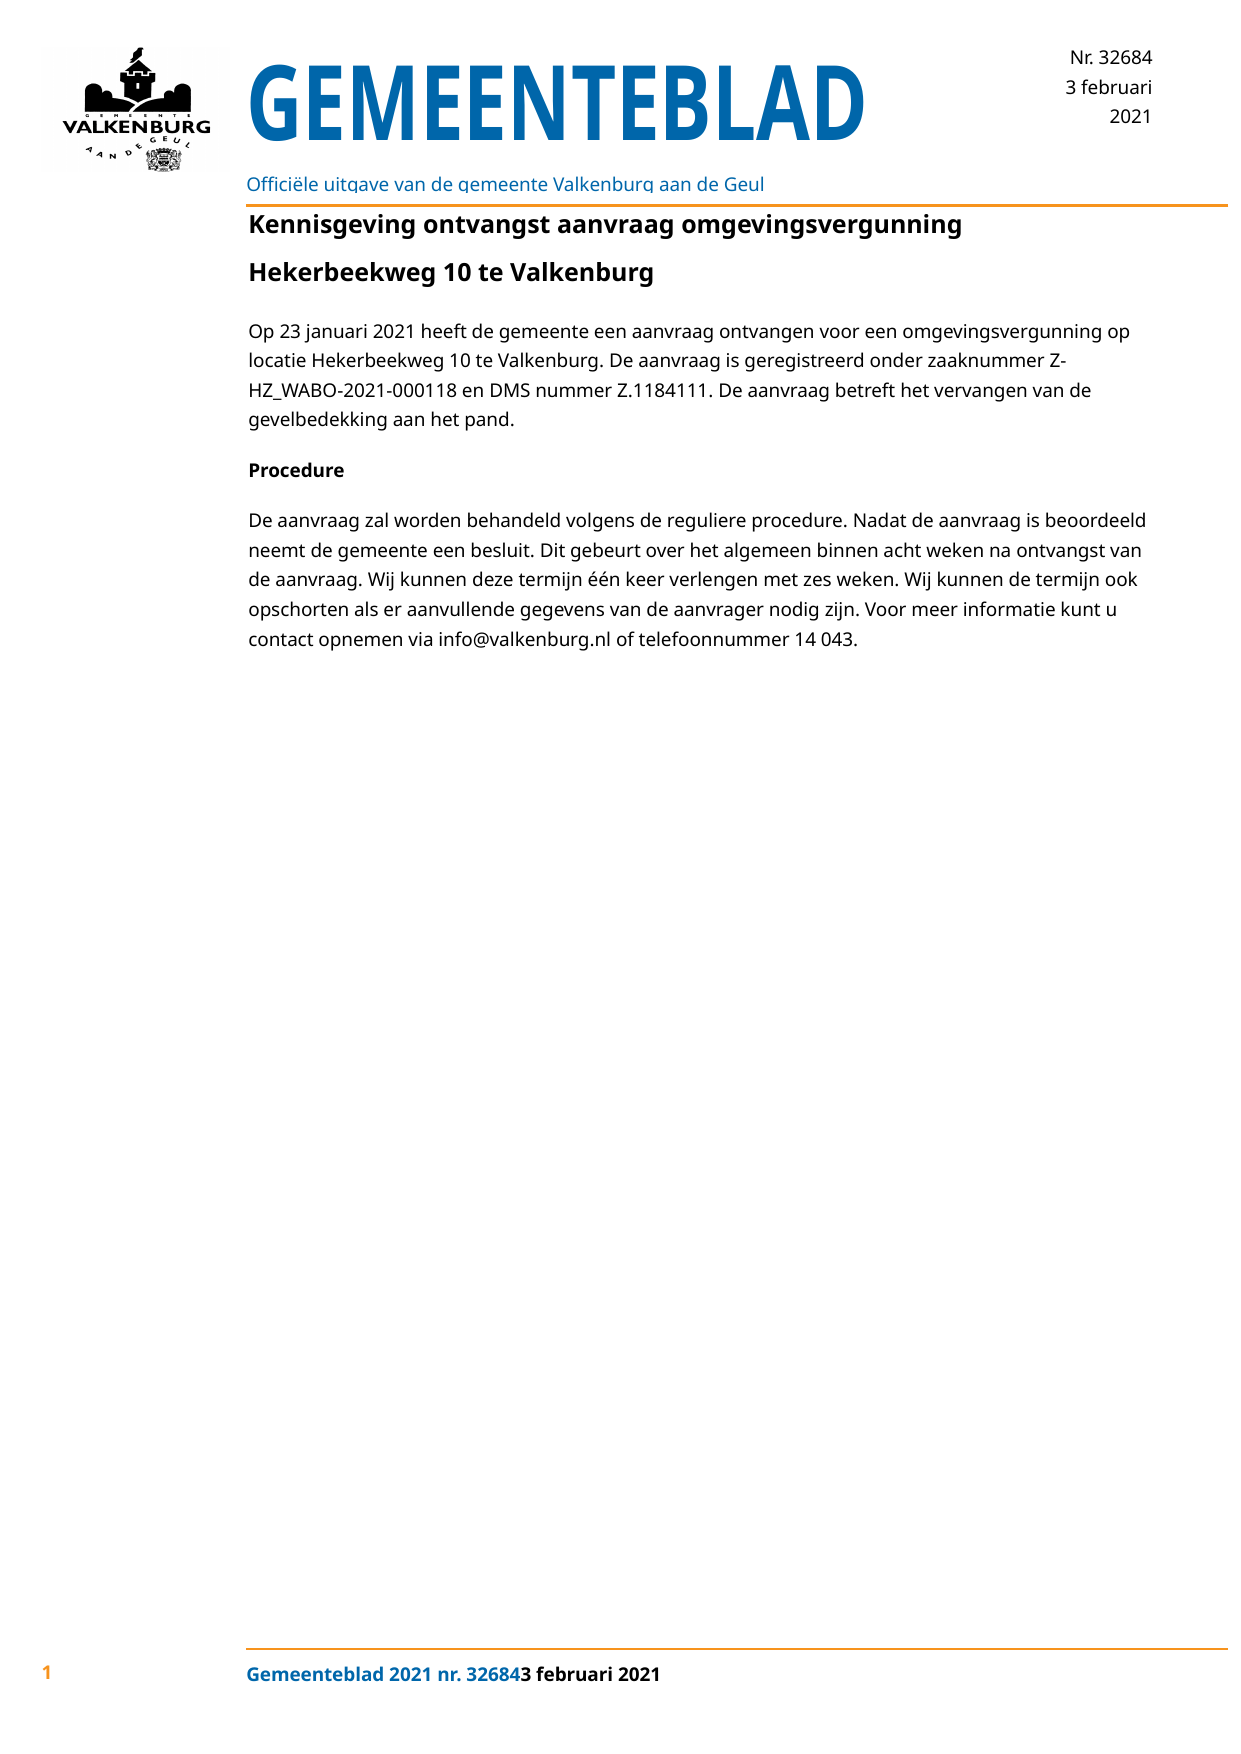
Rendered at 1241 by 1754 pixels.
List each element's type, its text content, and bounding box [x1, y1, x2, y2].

text Kennisgeving ontvangst aanvraag omgevingsvergunning Hekerbeekweg 10 te Valkenburg [248, 207, 1152, 288]
text Procedure [248, 457, 1152, 483]
text Op 23 januari 2021 heeft de gemeente een aanvraag ontvangen voor een omgevingsvergunning op locatie Hekerbeekweg 10 te Valkenburg. De aanvraag is geregistreerd onder zaaknummer Z-HZ_WABO-2021-000118 en DMS nummer Z.1184111. De aanvraag betreft het vervangen van de gevelbedekking aan het pand. [248, 318, 1152, 432]
text De aanvraag zal worden behandeld volgens de reguliere procedure. Nadat de aanvraag is beoordeeld neemt de gemeente een besluit. Dit gebeurt over het algemeen binnen acht weken na ontvangst van de aanvraag. Wij kunnen deze termijn één keer verlengen met zes weken. Wij kunnen de termijn ook opschorten als er aanvullende gegevens van de aanvrager nodig zijn. Voor meer informatie kunt u contact opnemen via info@valkenburg.nl of telefoonnummer 14 043. [248, 507, 1152, 652]
picture [41, 47, 231, 172]
